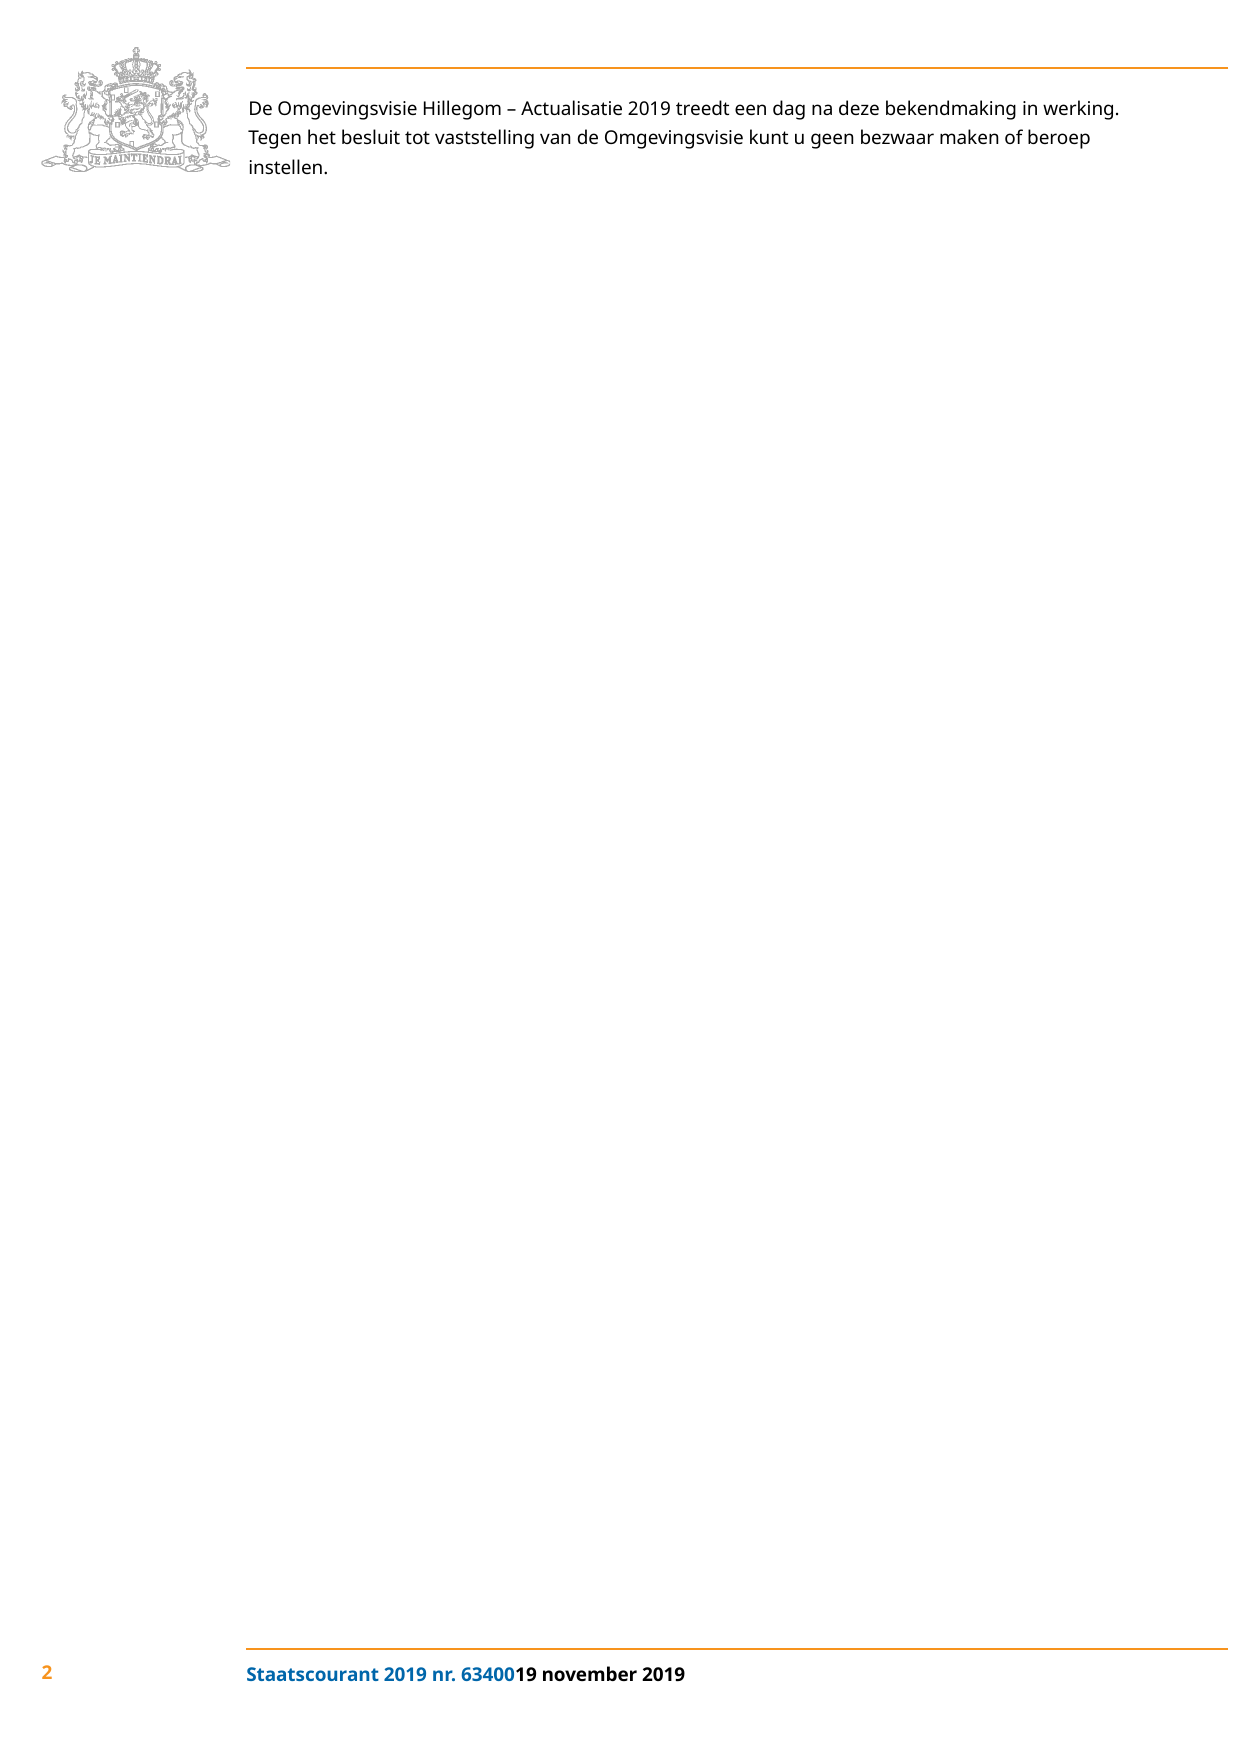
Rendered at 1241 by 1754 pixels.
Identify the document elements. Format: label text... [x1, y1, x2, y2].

picture [41, 47, 231, 172]
text De Omgevingsvisie Hillegom – Actualisatie 2019 treedt een dag na deze bekendmaking in werking. Tegen het besluit tot vaststelling van de Omgevingsvisie kunt u geen bezwaar maken of beroep instellen. [248, 95, 1152, 180]
